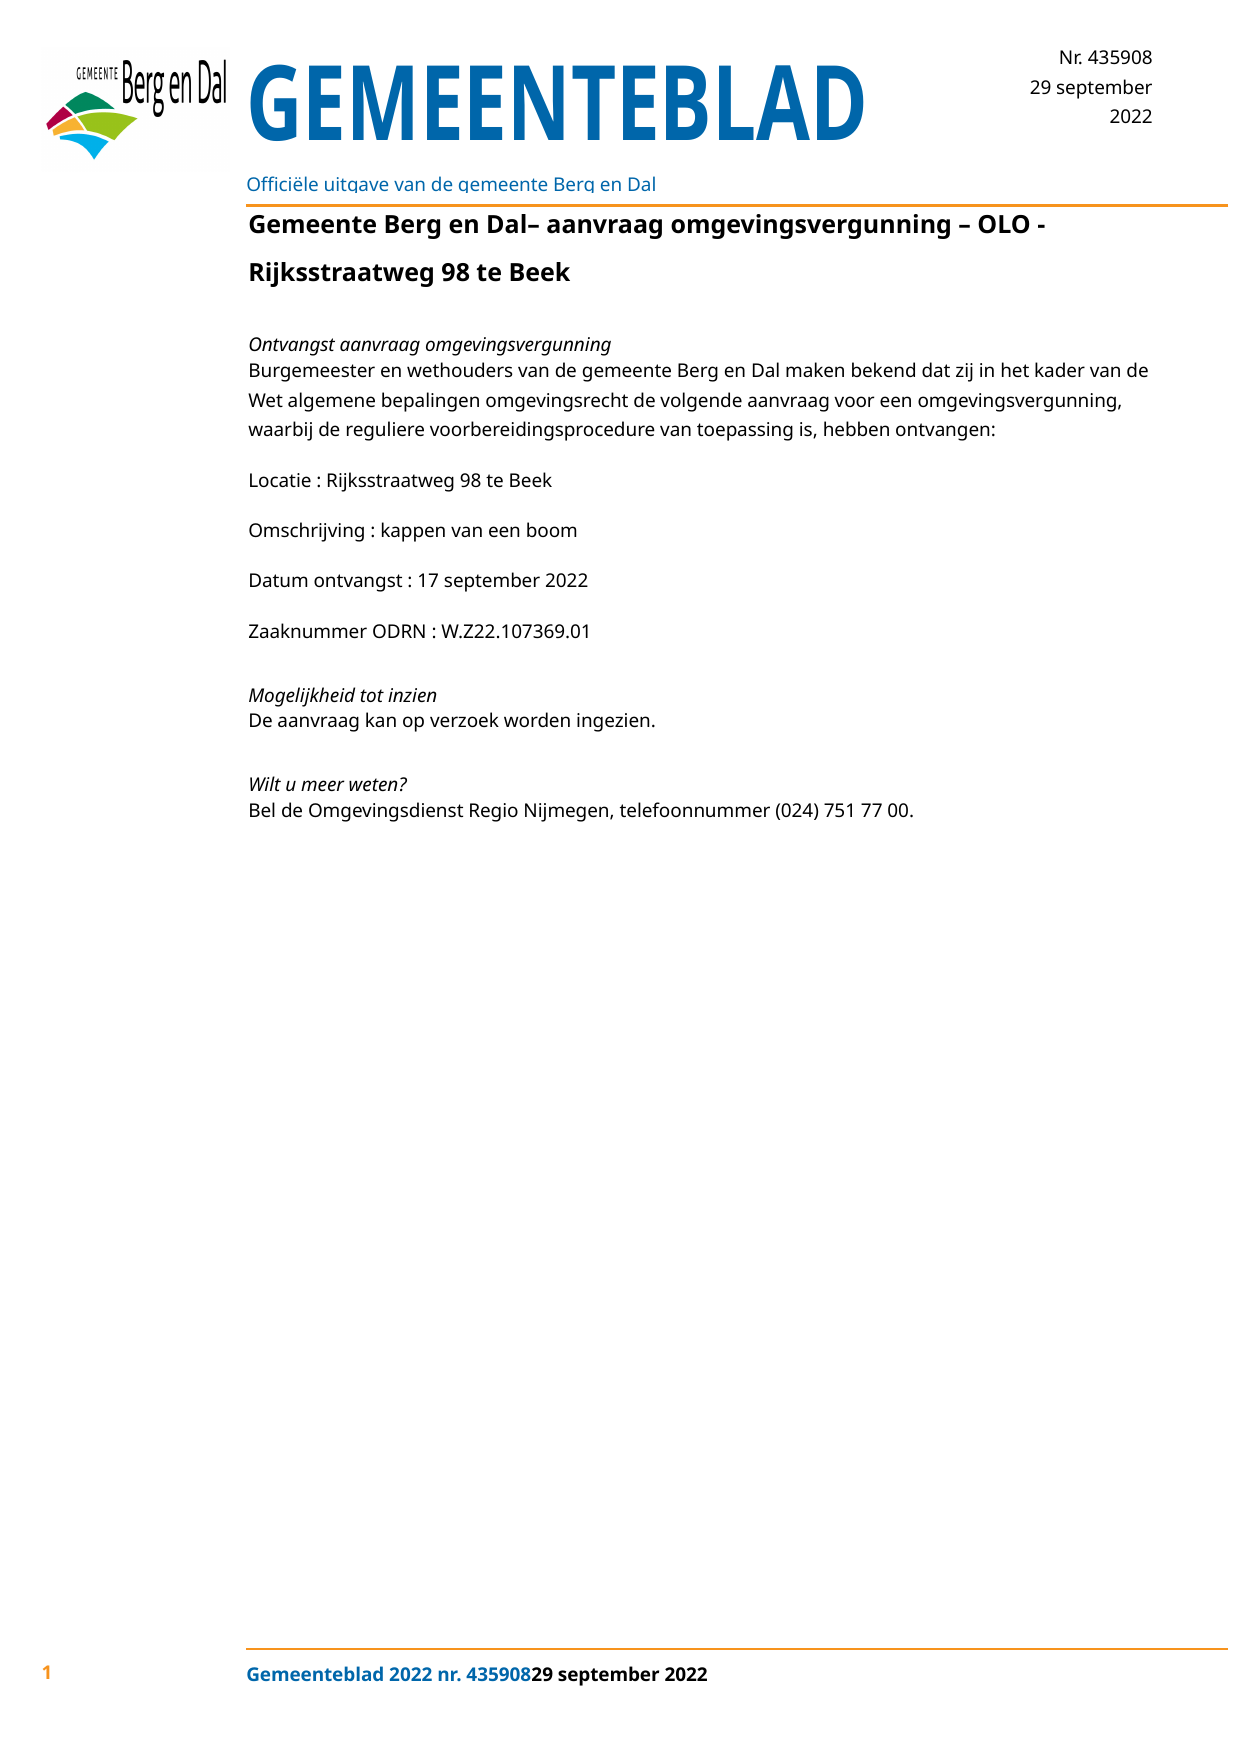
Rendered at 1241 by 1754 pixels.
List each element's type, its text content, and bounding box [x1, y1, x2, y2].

text Bel de Omgevingsdienst Regio Nijmegen, telefoonnummer (024) 751 77 00. [248, 797, 1152, 823]
text Ontvangst aanvraag omgevingsvergunning [248, 331, 1152, 357]
text Gemeente Berg en Dal– aanvraag omgevingsvergunning – OLO - Rijksstraatweg 98 te Beek [248, 207, 1152, 288]
text Datum ontvangst : 17 september 2022 [248, 568, 1152, 593]
text De aanvraag kan op verzoek worden ingezien. [248, 708, 1152, 733]
text Locatie : Rijksstraatweg 98 te Beek [248, 467, 1152, 492]
text Omschrijving : kappen van een boom [248, 517, 1152, 543]
text Wilt u meer weten? [248, 772, 1152, 797]
picture [41, 47, 231, 172]
text Zaaknummer ODRN : W.Z22.107369.01 [248, 618, 1152, 644]
text Burgemeester en wethouders van de gemeente Berg en Dal maken bekend dat zij in het kader van de Wet algemene bepalingen omgevingsrecht de volgende aanvraag voor een omgevingsvergunning, waarbij de reguliere voorbereidingsprocedure van toepassing is, hebben ontvangen: [248, 357, 1152, 442]
text Mogelijkheid tot inzien [248, 682, 1152, 708]
